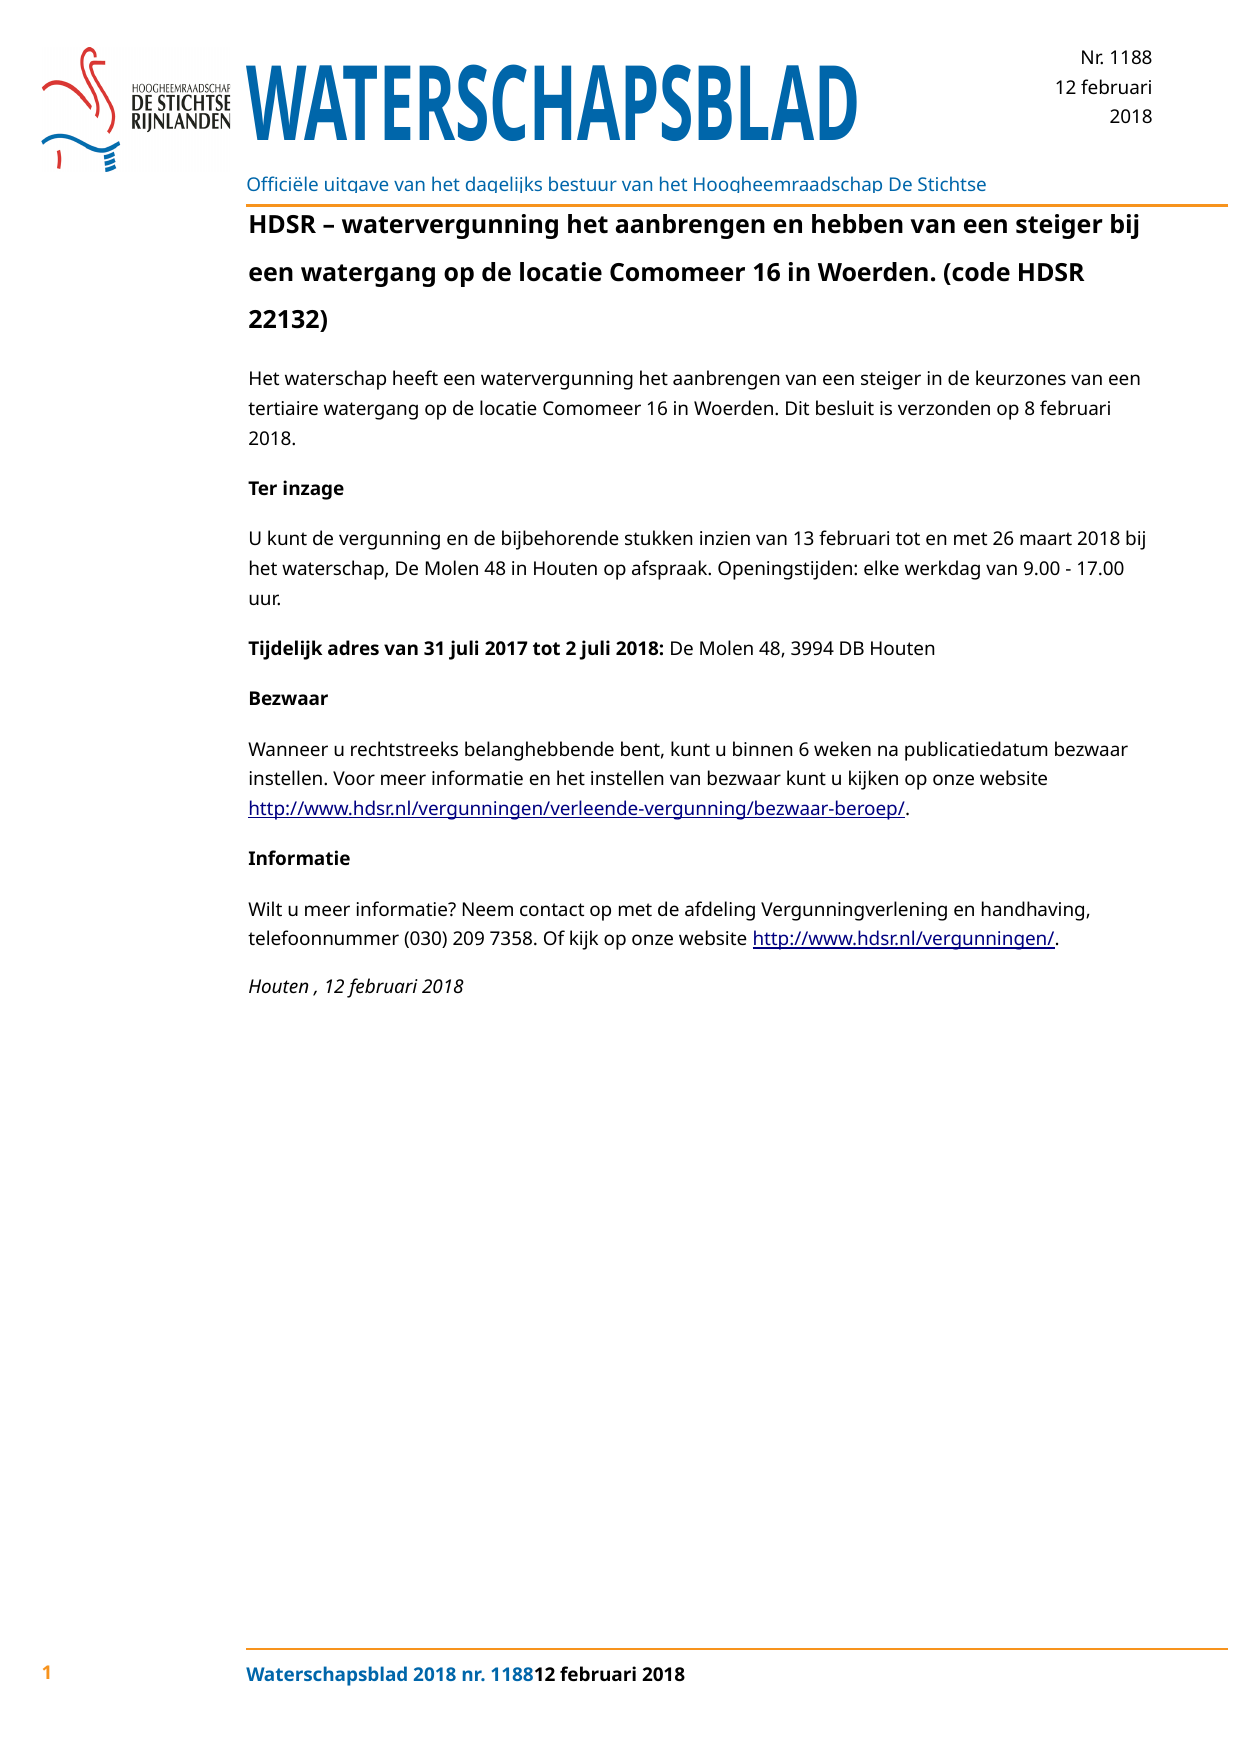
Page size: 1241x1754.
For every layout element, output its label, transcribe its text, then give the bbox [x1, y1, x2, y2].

text Wanneer u rechtstreeks belanghebbende bent, kunt u binnen 6 weken na publicatiedatum bezwaar instellen. Voor meer informatie en het instellen van bezwaar kunt u kijken op onze website http://www.hdsr.nl/vergunningen/verleende-vergunning/bezwaar-beroep/. [248, 736, 1152, 821]
text Bezwaar [248, 686, 1152, 711]
text Het waterschap heeft een watervergunning het aanbrengen van een steiger in de keurzones van een tertiaire watergang op de locatie Comomeer 16 in Woerden. Dit besluit is verzonden op 8 februari 2018. [248, 366, 1152, 450]
text Ter inzage [248, 475, 1152, 501]
text U kunt de vergunning en de bijbehorende stukken inzien van 13 februari tot en met 26 maart 2018 bij het waterschap, De Molen 48 in Houten op afspraak. Openingstijden: elke werkdag van 9.00 - 17.00 uur. [248, 526, 1152, 610]
picture [41, 47, 231, 172]
text Informatie [248, 846, 1152, 871]
text Wilt u meer informatie? Neem contact op met de afdeling Vergunningverlening en handhaving, telefoonnummer (030) 209 7358. Of kijk op onze website http://www.hdsr.nl/vergunningen/. [248, 896, 1152, 951]
text Houten , 12 februari 2018 [248, 973, 1152, 999]
text HDSR – watervergunning het aanbrengen en hebben van een steiger bij een watergang op de locatie Comomeer 16 in Woerden. (code HDSR 22132) [248, 207, 1152, 336]
text Tijdelijk adres van 31 juli 2017 tot 2 juli 2018: De Molen 48, 3994 DB Houten [248, 635, 1152, 661]
